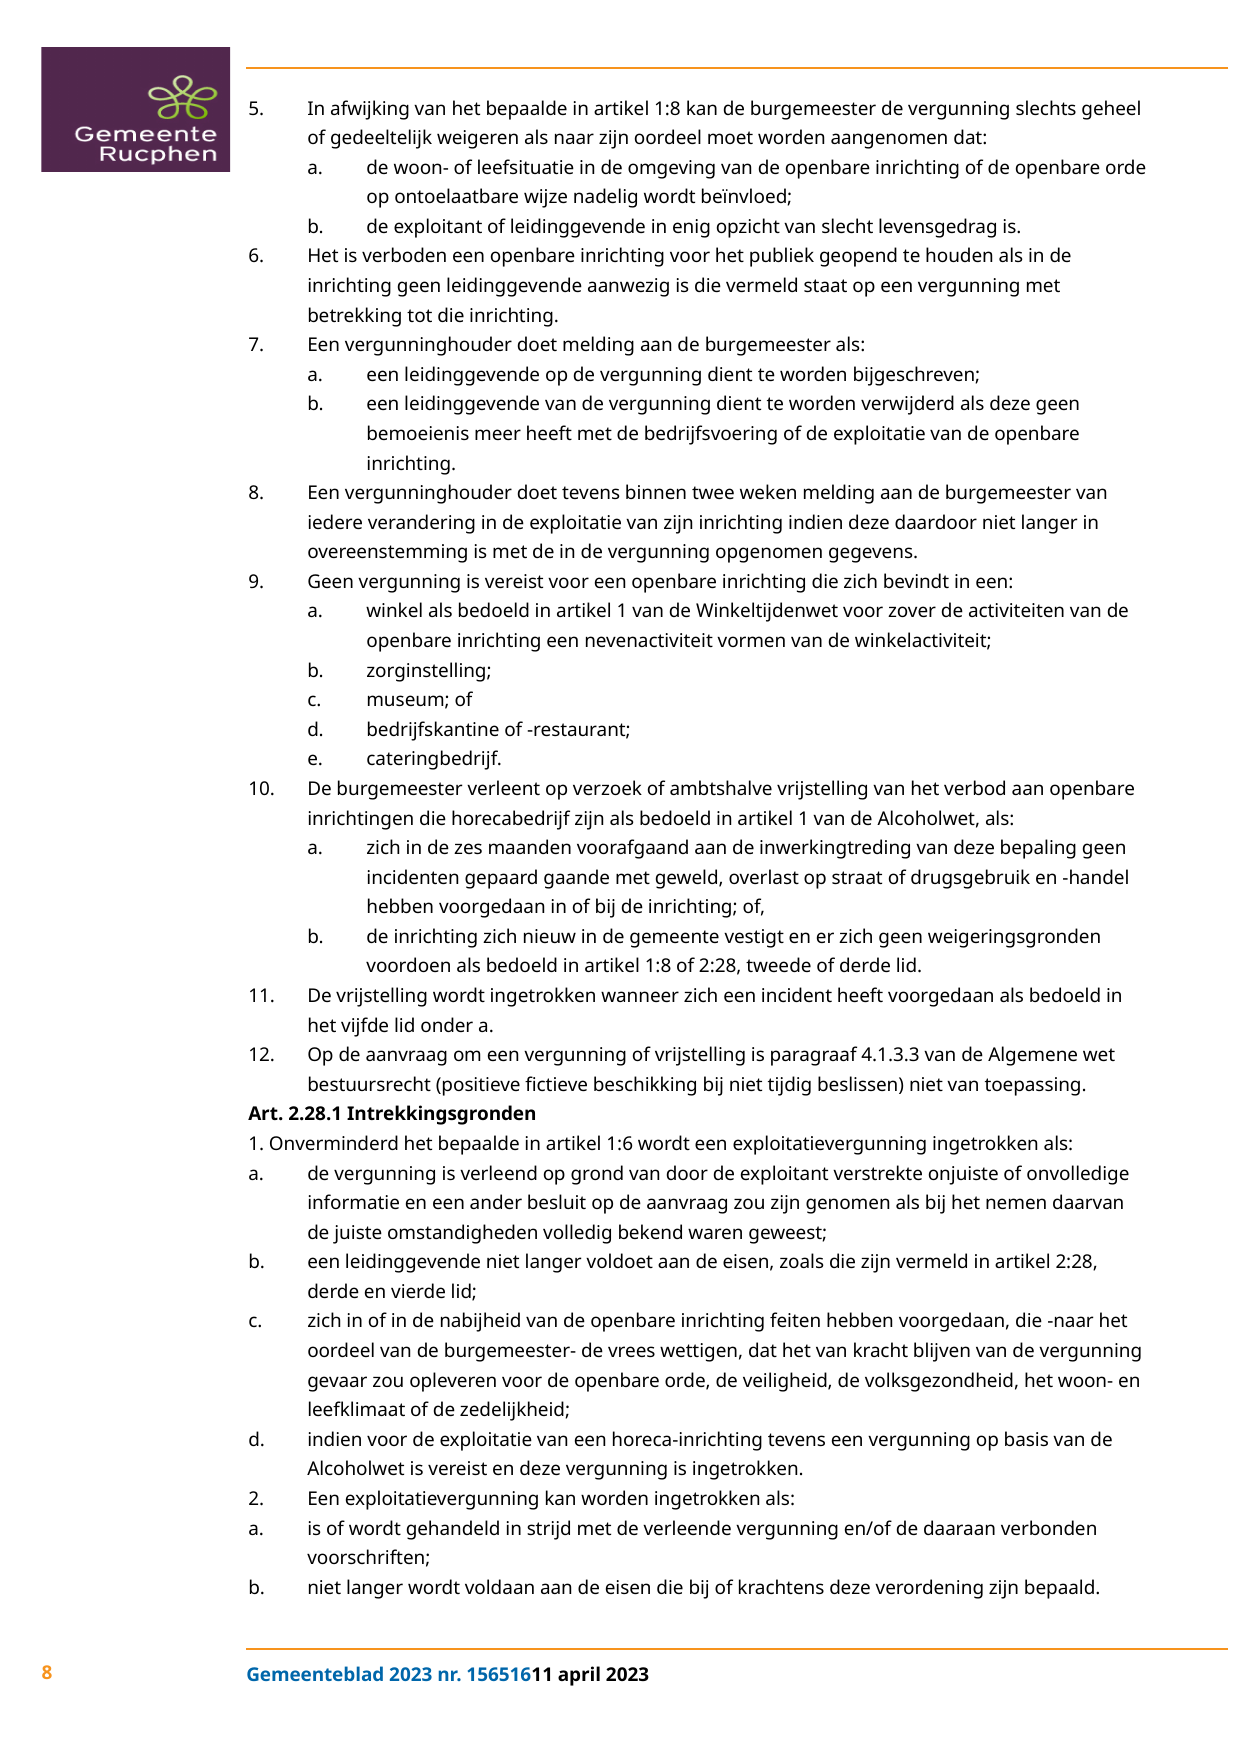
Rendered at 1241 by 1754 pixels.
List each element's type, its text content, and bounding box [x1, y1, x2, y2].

list een leidinggevende niet langer voldoet aan de eisen, zoals die zijn vermeld in artikel 2:28, derde en vierde lid; [248, 1248, 1152, 1304]
list In afwijking van het bepaalde in artikel 1:8 kan de burgemeester de vergunning slechts geheel of gedeeltelijk weigeren als naar zijn oordeel moet worden aangenomen dat: [248, 95, 1152, 150]
list Een vergunninghouder doet melding aan de burgemeester als: [248, 331, 1152, 357]
list is of wordt gehandeld in strijd met de verleende vergunning en/of de daaraan verbonden voorschriften; [248, 1515, 1152, 1570]
list zich in de zes maanden voorafgaand aan de inwerkingtreding van deze bepaling geen incidenten gepaard gaande met geweld, overlast op straat of drugsgebruik en -handel hebben voorgedaan in of bij de inrichting; of, [307, 834, 1152, 919]
list de exploitant of leidinggevende in enig opzicht van slecht levensgedrag is. [307, 213, 1152, 239]
picture [41, 47, 231, 172]
list zich in of in de nabijheid van de openbare inrichting feiten hebben voorgedaan, die -naar het oordeel van de burgemeester- de vrees wettigen, dat het van kracht blijven van de vergunning gevaar zou opleveren voor de openbare orde, de veiligheid, de volksgezondheid, het woon- en leefklimaat of de zedelijkheid; [248, 1308, 1152, 1422]
list Een vergunninghouder doet tevens binnen twee weken melding aan de burgemeester van iedere verandering in de exploitatie van zijn inrichting indien deze daardoor niet langer in overeenstemming is met de in de vergunning opgenomen gegevens. [248, 479, 1152, 564]
list Op de aanvraag om een vergunning of vrijstelling is paragraaf 4.1.3.3 van de Algemene wet bestuursrecht (positieve fictieve beschikking bij niet tijdig beslissen) niet van toepassing. [248, 1041, 1152, 1097]
list De burgemeester verleent op verzoek of ambtshalve vrijstelling van het verbod aan openbare inrichtingen die horecabedrijf zijn als bedoeld in artikel 1 van de Alcoholwet, als: [248, 775, 1152, 831]
list winkel als bedoeld in artikel 1 van de Winkeltijdenwet voor zover de activiteiten van de openbare inrichting een nevenactiviteit vormen van de winkelactiviteit; [307, 598, 1152, 653]
list de vergunning is verleend op grond van door de exploitant verstrekte onjuiste of onvolledige informatie en een ander besluit op de aanvraag zou zijn genomen als bij het nemen daarvan de juiste omstandigheden volledig bekend waren geweest; [248, 1160, 1152, 1245]
list de woon- of leefsituatie in de omgeving van de openbare inrichting of de openbare orde op ontoelaatbare wijze nadelig wordt beïnvloed; [307, 154, 1152, 209]
list indien voor de exploitatie van een horeca-inrichting tevens een vergunning op basis van de Alcoholwet is vereist en deze vergunning is ingetrokken. [248, 1426, 1152, 1481]
list cateringbedrijf. [307, 746, 1152, 771]
list een leidinggevende van de vergunning dient te worden verwijderd als deze geen bemoeienis meer heeft met de bedrijfsvoering of de exploitatie van de openbare inrichting. [307, 391, 1152, 476]
list bedrijfskantine of -restaurant; [307, 716, 1152, 742]
text Art. 2.28.1 Intrekkingsgronden [248, 1101, 1152, 1126]
text 1. Onverminderd het bepaalde in artikel 1:6 wordt een exploitatievergunning ingetrokken als: [248, 1130, 1152, 1156]
list Een exploitatievergunning kan worden ingetrokken als: [248, 1485, 1152, 1511]
list niet langer wordt voldaan aan de eisen die bij of krachtens deze verordening zijn bepaald. [248, 1574, 1152, 1600]
list een leidinggevende op de vergunning dient te worden bijgeschreven; [307, 361, 1152, 387]
list De vrijstelling wordt ingetrokken wanneer zich een incident heeft voorgedaan als bedoeld in het vijfde lid onder a. [248, 982, 1152, 1038]
list Het is verboden een openbare inrichting voor het publiek geopend te houden als in de inrichting geen leidinggevende aanwezig is die vermeld staat op een vergunning met betrekking tot die inrichting. [248, 243, 1152, 328]
list museum; of [307, 686, 1152, 712]
list zorginstelling; [307, 657, 1152, 683]
list Geen vergunning is vereist voor een openbare inrichting die zich bevindt in een: [248, 568, 1152, 594]
list de inrichting zich nieuw in de gemeente vestigt en er zich geen weigeringsgronden voordoen als bedoeld in artikel 1:8 of 2:28, tweede of derde lid. [307, 923, 1152, 978]
